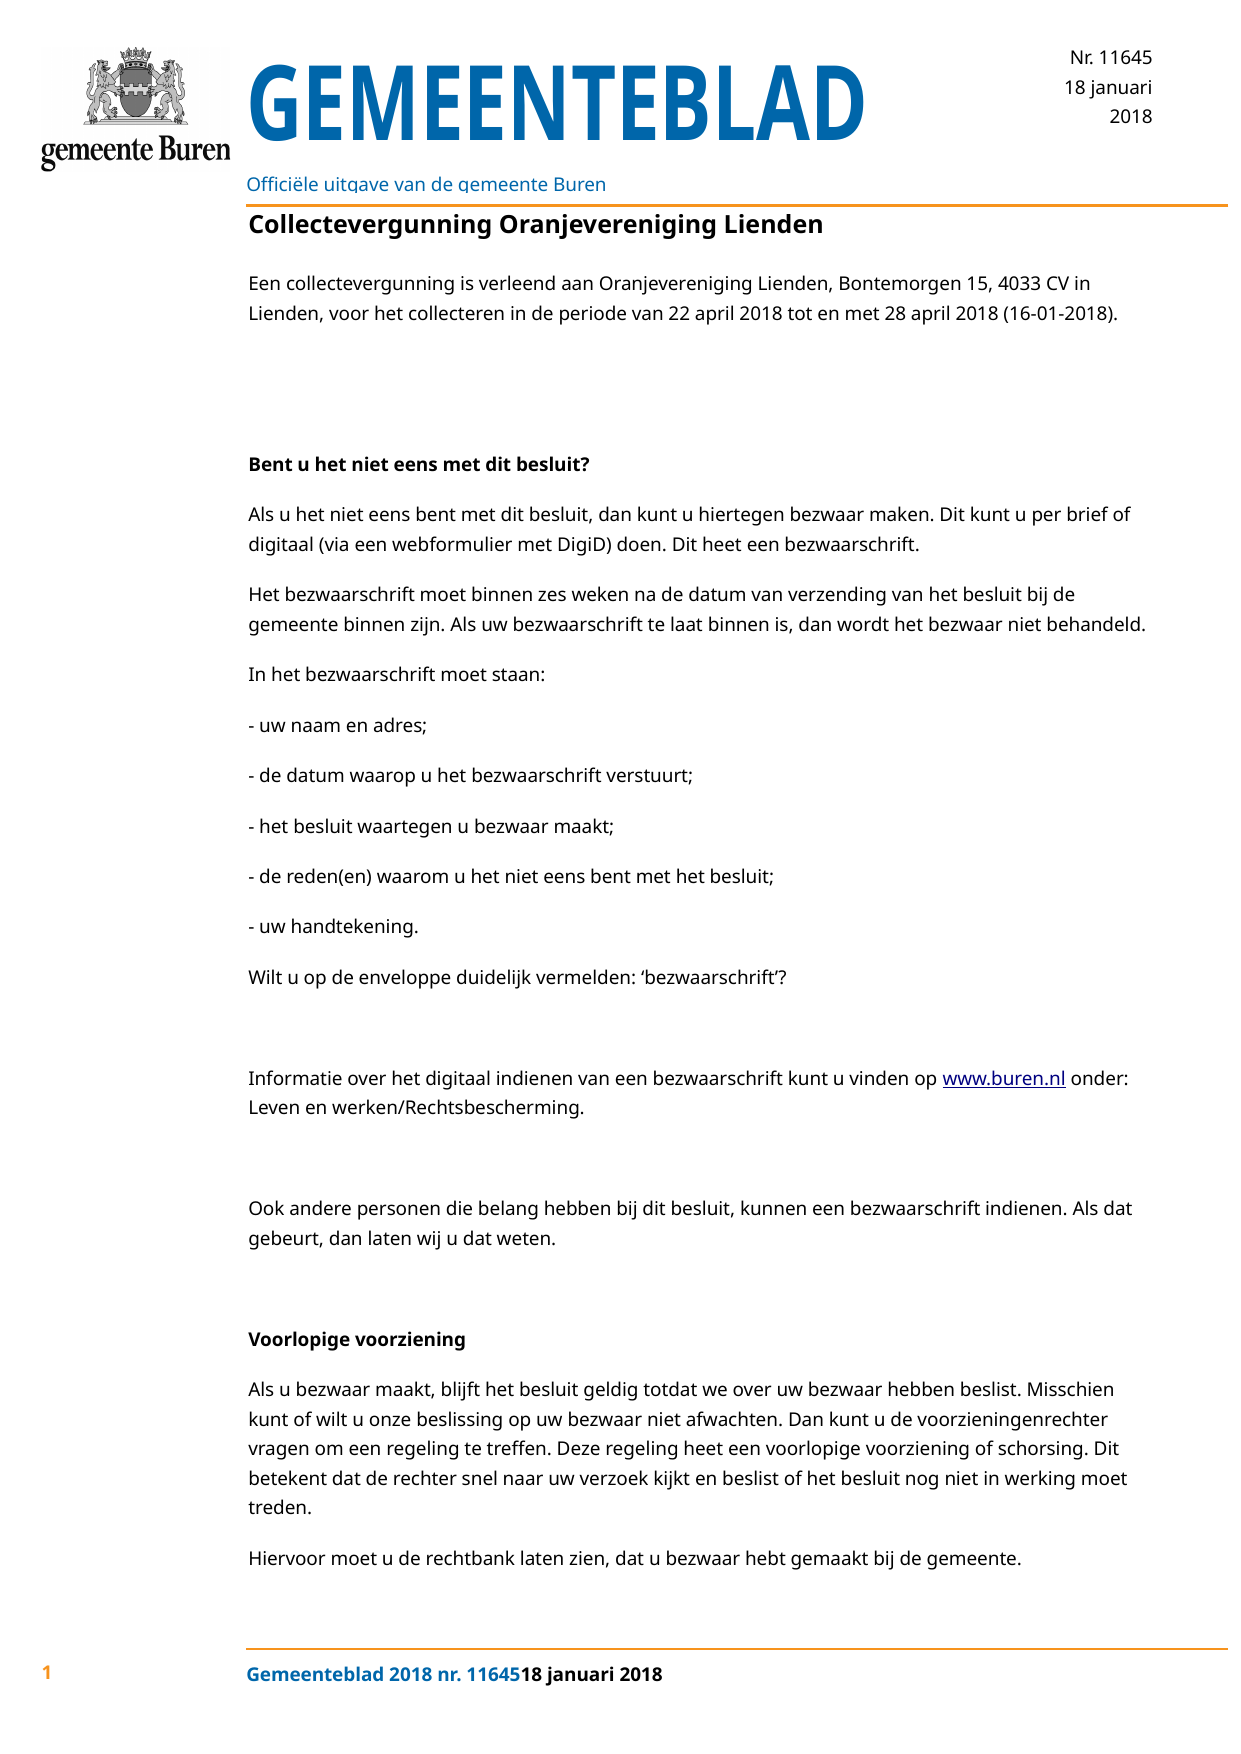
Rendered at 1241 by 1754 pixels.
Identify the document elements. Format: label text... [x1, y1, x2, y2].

text Informatie over het digitaal indienen van een bezwaarschrift kunt u vinden op www.buren.nl onder: Leven en werken/Rechtsbescherming. [248, 1065, 1152, 1120]
picture [41, 47, 231, 172]
text Als u bezwaar maakt, blijft het besluit geldig totdat we over uw bezwaar hebben beslist. Misschien kunt of wilt u onze beslissing op uw bezwaar niet afwachten. Dan kunt u de voorzieningenrechter vragen om een regeling te treffen. Deze regeling heet een voorlopige voorziening of schorsing. Dit betekent dat de rechter snel naar uw verzoek kijkt en beslist of het besluit nog niet in werking moet treden. [248, 1376, 1152, 1520]
text Bent u het niet eens met dit besluit? [248, 451, 1152, 477]
text Wilt u op de enveloppe duidelijk vermelden: ‘bezwaarschrift’? [248, 964, 1152, 990]
text - de reden(en) waarom u het niet eens bent met het besluit; [248, 863, 1152, 889]
text Voorlopige voorziening [248, 1326, 1152, 1351]
text - uw handtekening. [248, 914, 1152, 939]
text - het besluit waartegen u bezwaar maakt; [248, 813, 1152, 838]
text - uw naam en adres; [248, 712, 1152, 738]
text In het bezwaarschrift moet staan: [248, 662, 1152, 687]
text Het bezwaarschrift moet binnen zes weken na de datum van verzending van het besluit bij de gemeente binnen zijn. Als uw bezwaarschrift te laat binnen is, dan wordt het bezwaar niet behandeld. [248, 582, 1152, 637]
text - de datum waarop u het bezwaarschrift verstuurt; [248, 762, 1152, 788]
text Ook andere personen die belang hebben bij dit besluit, kunnen een bezwaarschrift indienen. Als dat gebeurt, dan laten wij u dat weten. [248, 1195, 1152, 1251]
text Collectevergunning Oranjevereniging Lienden [248, 207, 1152, 241]
text Als u het niet eens bent met dit besluit, dan kunt u hiertegen bezwaar maken. Dit kunt u per brief of digitaal (via een webformulier met DigiD) doen. Dit heet een bezwaarschrift. [248, 502, 1152, 557]
text Hiervoor moet u de rechtbank laten zien, dat u bezwaar hebt gemaakt bij de gemeente. [248, 1545, 1152, 1571]
text Een collectevergunning is verleend aan Oranjevereniging Lienden, Bontemorgen 15, 4033 CV in Lienden, voor het collecteren in de periode van 22 april 2018 tot en met 28 april 2018 (16-01-2018). [248, 270, 1152, 326]
